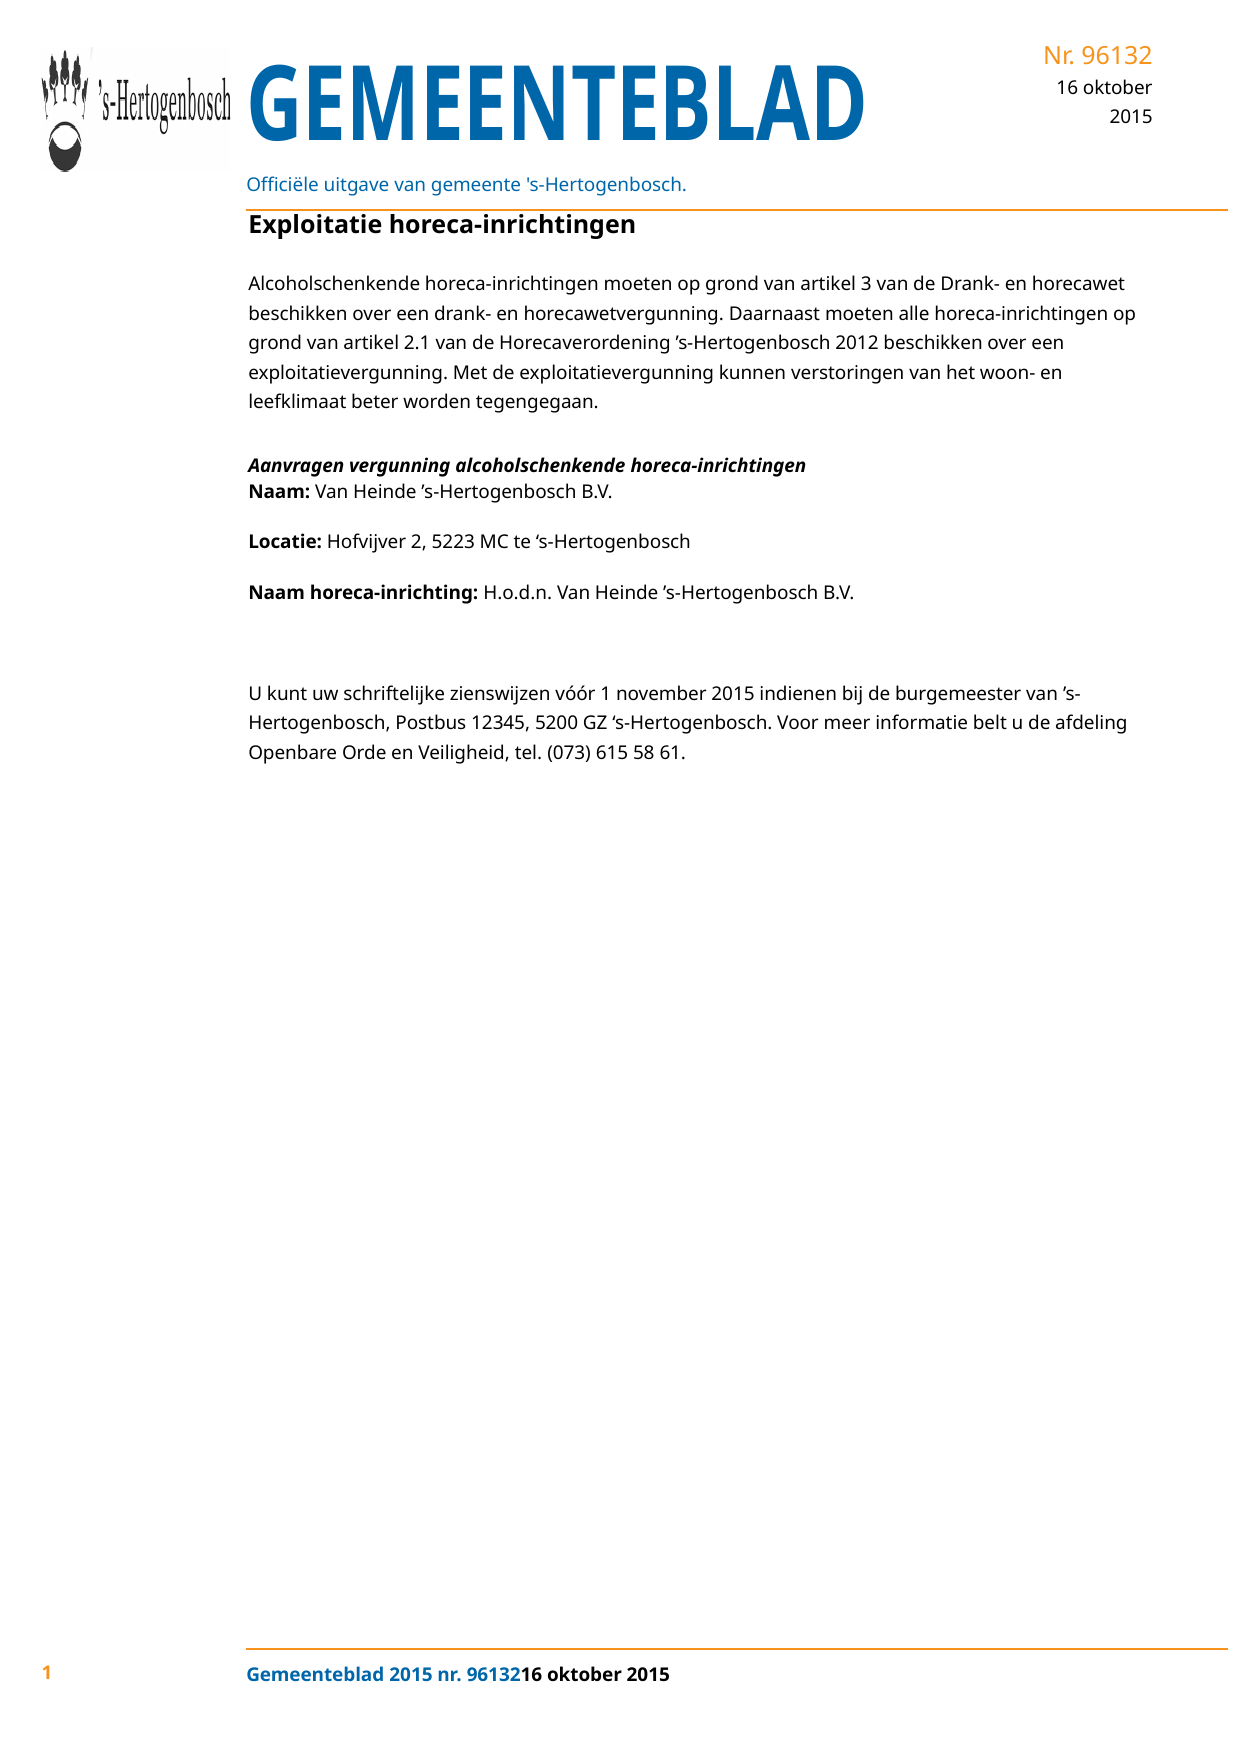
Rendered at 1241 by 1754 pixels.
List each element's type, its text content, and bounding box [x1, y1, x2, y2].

text Naam horeca-inrichting: H.o.d.n. Van Heinde ’s-Hertogenbosch B.V. [248, 579, 1152, 605]
picture [41, 47, 231, 172]
text Aanvragen vergunning alcoholschenkende horeca-inrichtingen [248, 453, 1152, 478]
text U kunt uw schriftelijke zienswijzen vóór 1 november 2015 indienen bij de burgemeester van ’s-Hertogenbosch, Postbus 12345, 5200 GZ ‘s-Hertogenbosch. Voor meer informatie belt u de afdeling Openbare Orde en Veiligheid, tel. (073) 615 58 61. [248, 680, 1152, 765]
text Naam: Van Heinde ’s-Hertogenbosch B.V. [248, 478, 1152, 504]
text Locatie: Hofvijver 2, 5223 MC te ‘s-Hertogenbosch [248, 529, 1152, 554]
text Exploitatie horeca-inrichtingen [248, 211, 1152, 241]
text Alcoholschenkende horeca-inrichtingen moeten op grond van artikel 3 van de Drank- en horecawet beschikken over een drank- en horecawetvergunning. Daarnaast moeten alle horeca-inrichtingen op grond van artikel 2.1 van de Horecaverordening ’s-Hertogenbosch 2012 beschikken over een exploitatievergunning. Met de exploitatievergunning kunnen verstoringen van het woon- en leefklimaat beter worden tegengegaan. [248, 270, 1152, 414]
